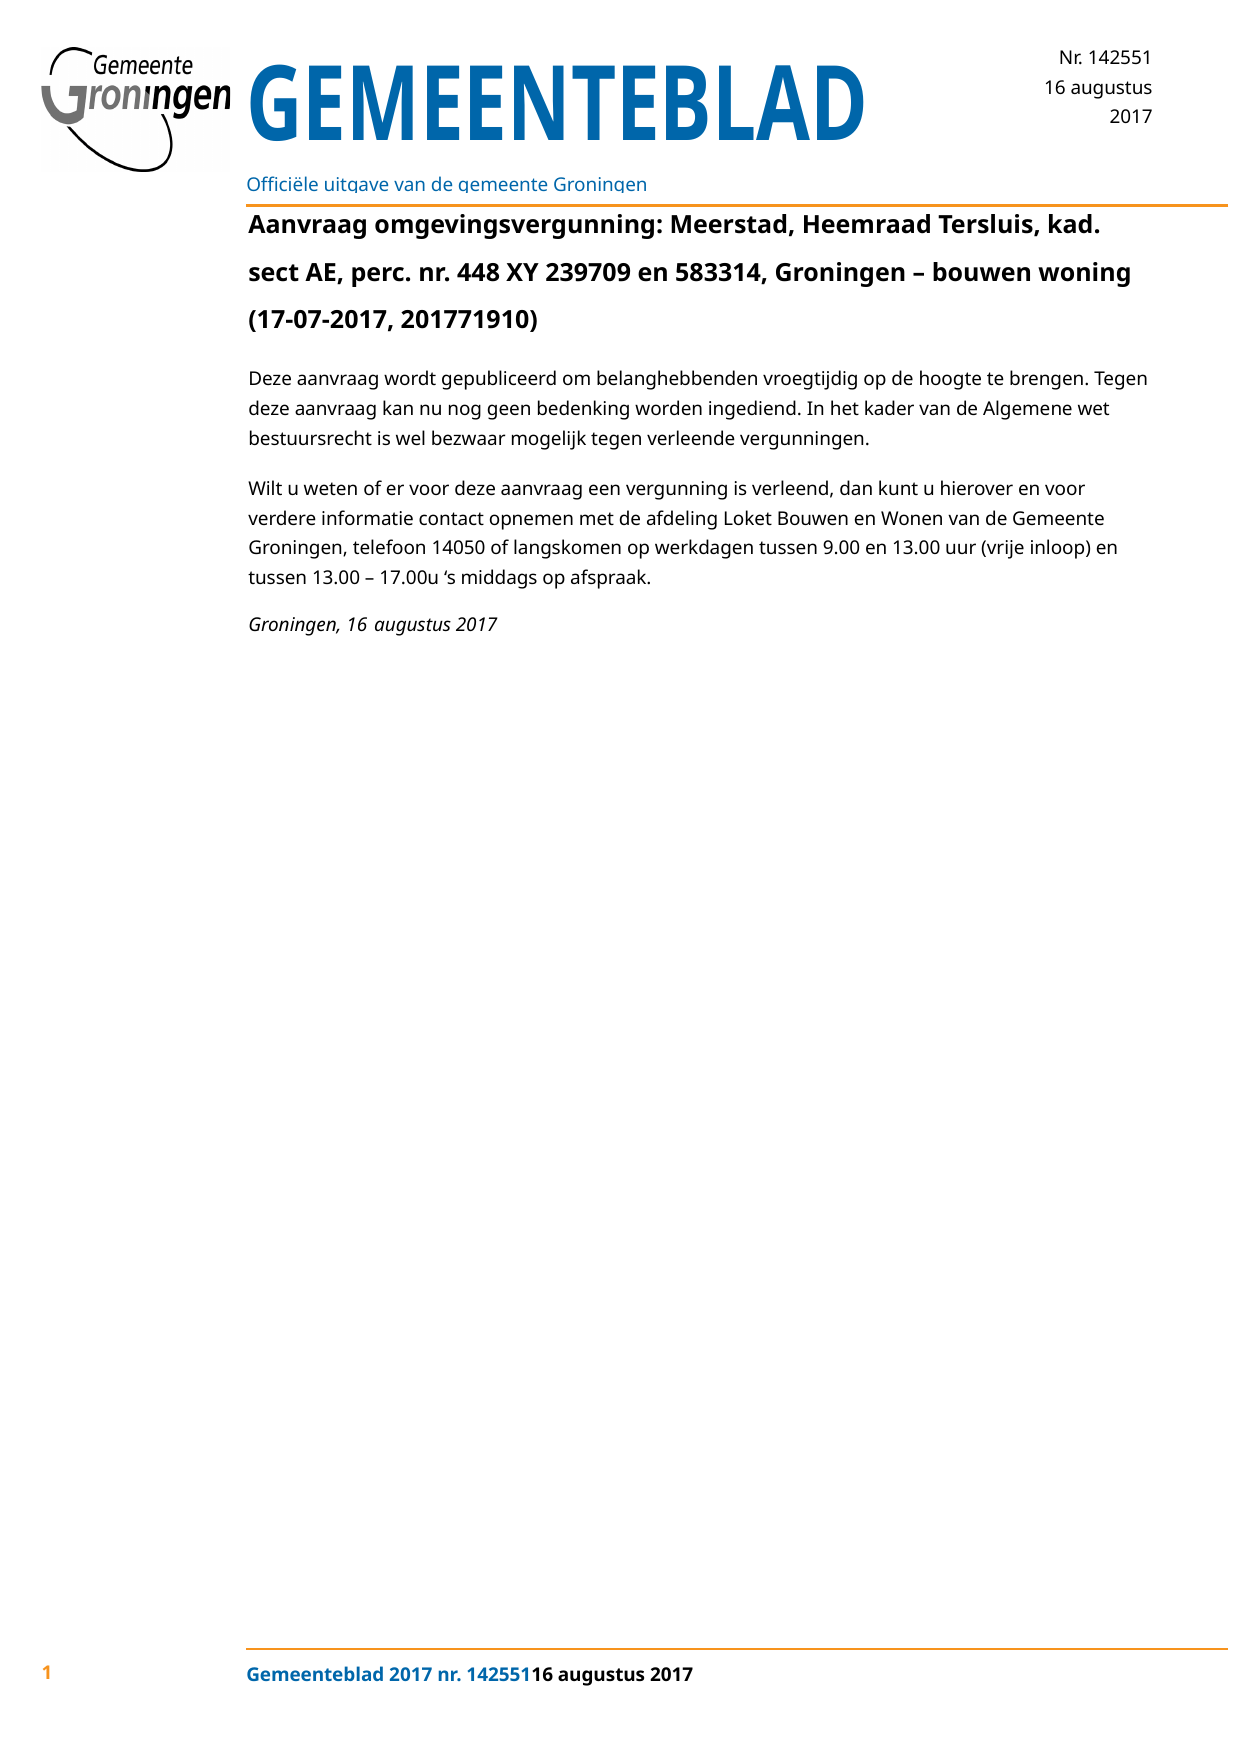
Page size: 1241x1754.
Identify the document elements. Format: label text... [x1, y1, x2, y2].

picture [41, 47, 231, 172]
text Groningen, 16 augustus 2017 [248, 612, 1152, 637]
text Deze aanvraag wordt gepubliceerd om belanghebbenden vroegtijdig op de hoogte te brengen. Tegen deze aanvraag kan nu nog geen bedenking worden ingediend. In het kader van de Algemene wet bestuursrecht is wel bezwaar mogelijk tegen verleende vergunningen. [248, 366, 1152, 450]
text Wilt u weten of er voor deze aanvraag een vergunning is verleend, dan kunt u hierover en voor verdere informatie contact opnemen met de afdeling Loket Bouwen en Wonen van de Gemeente Groningen, telefoon 14050 of langskomen op werkdagen tussen 9.00 en 13.00 uur (vrije inloop) en tussen 13.00 – 17.00u ‘s middags op afspraak. [248, 475, 1152, 589]
text Aanvraag omgevingsvergunning: Meerstad, Heemraad Tersluis, kad. sect AE, perc. nr. 448 XY 239709 en 583314, Groningen – bouwen woning (17-07-2017, 201771910) [248, 207, 1152, 336]
